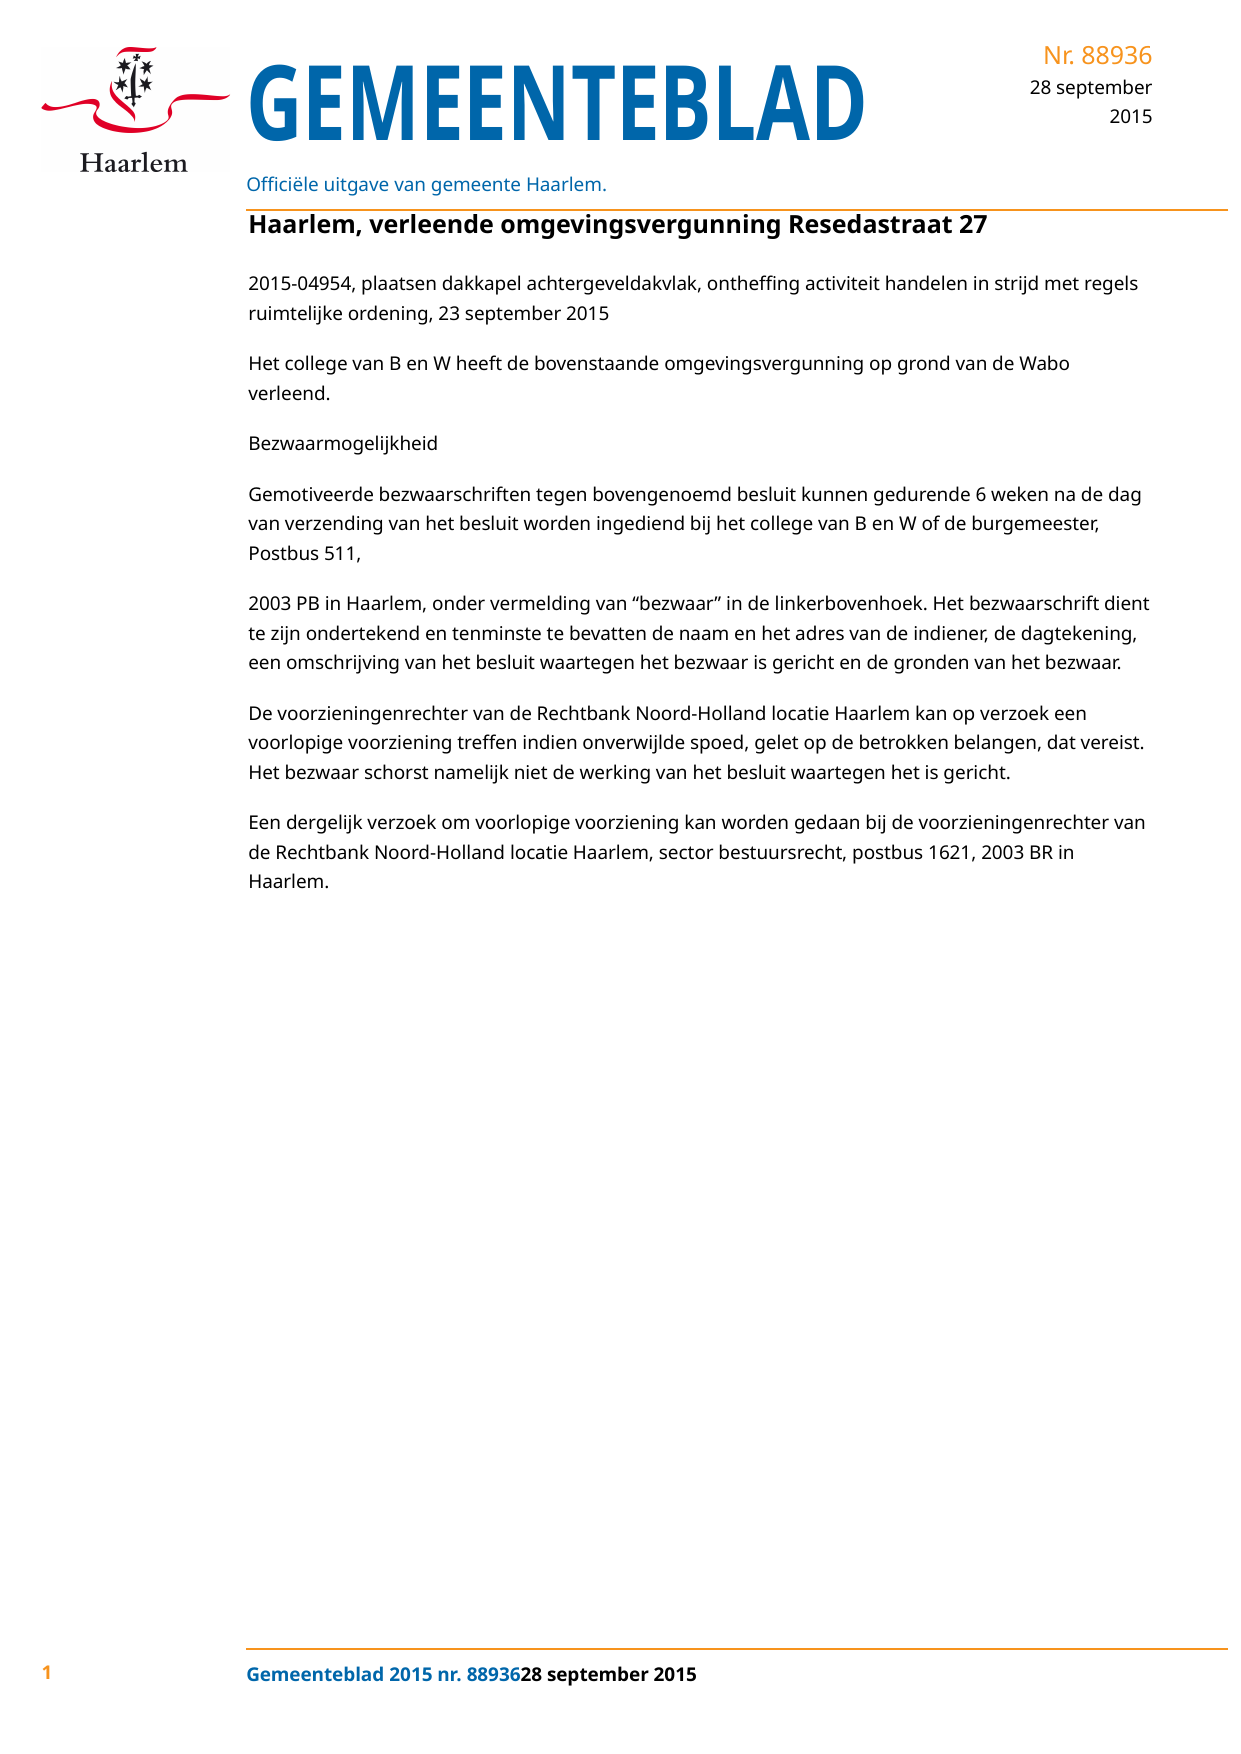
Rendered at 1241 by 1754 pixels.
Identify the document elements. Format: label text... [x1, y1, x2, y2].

text 2015-04954, plaatsen dakkapel achtergeveldakvlak, ontheffing activiteit handelen in strijd met regels ruimtelijke ordening, 23 september 2015 [248, 270, 1152, 326]
text Een dergelijk verzoek om voorlopige voorziening kan worden gedaan bij de voorzieningenrechter van de Rechtbank Noord-Holland locatie Haarlem, sector bestuursrecht, postbus 1621, 2003 BR in Haarlem. [248, 809, 1152, 894]
text De voorzieningenrechter van de Rechtbank Noord-Holland locatie Haarlem kan op verzoek een voorlopige voorziening treffen indien onverwijlde spoed, gelet op de betrokken belangen, dat vereist. Het bezwaar schorst namelijk niet de werking van het besluit waartegen het is gericht. [248, 700, 1152, 785]
text Gemotiveerde bezwaarschriften tegen bovengenoemd besluit kunnen gedurende 6 weken na de dag van verzending van het besluit worden ingediend bij het college van B en W of de burgemeester, Postbus 511, [248, 481, 1152, 566]
picture [41, 47, 231, 172]
text Bezwaarmogelijkheid [248, 430, 1152, 456]
text 2003 PB in Haarlem, onder vermelding van “bezwaar” in de linkerbovenhoek. Het bezwaarschrift dient te zijn ondertekend en tenminste te bevatten de naam en het adres van de indiener, de dagtekening, een omschrijving van het besluit waartegen het bezwaar is gericht en de gronden van het bezwaar. [248, 590, 1152, 675]
text Het college van B en W heeft de bovenstaande omgevingsvergunning op grond van de Wabo verleend. [248, 350, 1152, 406]
text Haarlem, verleende omgevingsvergunning Resedastraat 27 [248, 211, 1152, 241]
